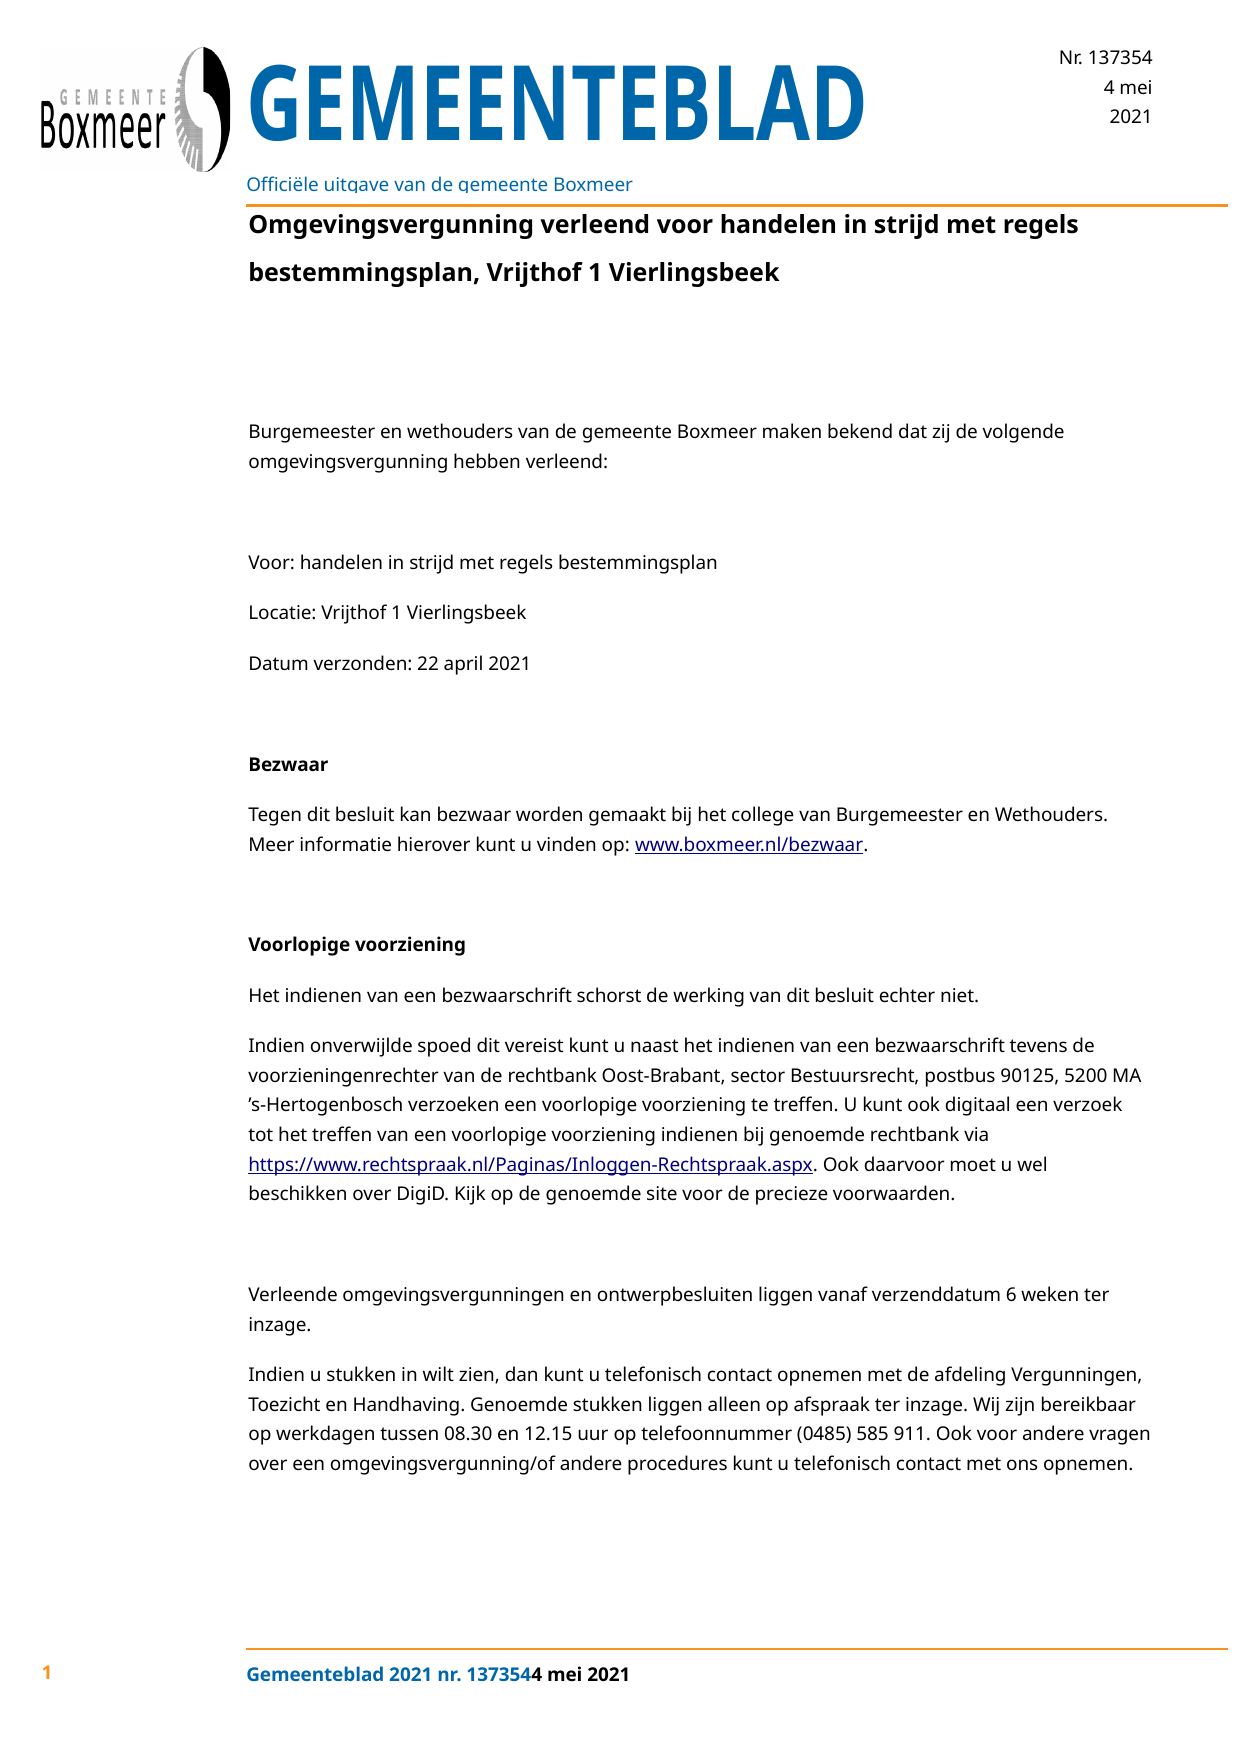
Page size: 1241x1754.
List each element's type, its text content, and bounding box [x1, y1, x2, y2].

text Verleende omgevingsvergunningen en ontwerpbesluiten liggen vanaf verzenddatum 6 weken ter inzage. [248, 1281, 1152, 1337]
text Indien u stukken in wilt zien, dan kunt u telefonisch contact opnemen met de afdeling Vergunningen, Toezicht en Handhaving. Genoemde stukken liggen alleen op afspraak ter inzage. Wij zijn bereikbaar op werkdagen tussen 08.30 en 12.15 uur op telefoonnummer (0485) 585 911. Ook voor andere vragen over een omgevingsvergunning/of andere procedures kunt u telefonisch contact met ons opnemen. [248, 1361, 1152, 1476]
text Tegen dit besluit kan bezwaar worden gemaakt bij het college van Burgemeester en Wethouders. Meer informatie hierover kunt u vinden op: www.boxmeer.nl/bezwaar. [248, 801, 1152, 857]
text Indien onverwijlde spoed dit vereist kunt u naast het indienen van een bezwaarschrift tevens de voorzieningenrechter van de rechtbank Oost-Brabant, sector Bestuursrecht, postbus 90125, 5200 MA ’s-Hertogenbosch verzoeken een voorlopige voorziening te treffen. U kunt ook digitaal een verzoek tot het treffen van een voorlopige voorziening indienen bij genoemde rechtbank via https://www.rechtspraak.nl/Paginas/Inloggen-Rechtspraak.aspx. Ook daarvoor moet u wel beschikken over DigiD. Kijk op de genoemde site voor de precieze voorwaarden. [248, 1032, 1152, 1206]
text Burgemeester en wethouders van de gemeente Boxmeer maken bekend dat zij de volgende omgevingsvergunning hebben verleend: [248, 419, 1152, 474]
text Locatie: Vrijthof 1 Vierlingsbeek [248, 599, 1152, 625]
text Het indienen van een bezwaarschrift schorst de werking van dit besluit echter niet. [248, 982, 1152, 1008]
text Omgevingsvergunning verleend voor handelen in strijd met regels bestemmingsplan, Vrijthof 1 Vierlingsbeek [248, 207, 1152, 288]
text Bezwaar [248, 751, 1152, 777]
text Datum verzonden: 22 april 2021 [248, 650, 1152, 676]
text Voorlopige voorziening [248, 932, 1152, 957]
picture [41, 47, 231, 172]
text Voor: handelen in strijd met regels bestemmingsplan [248, 549, 1152, 575]
